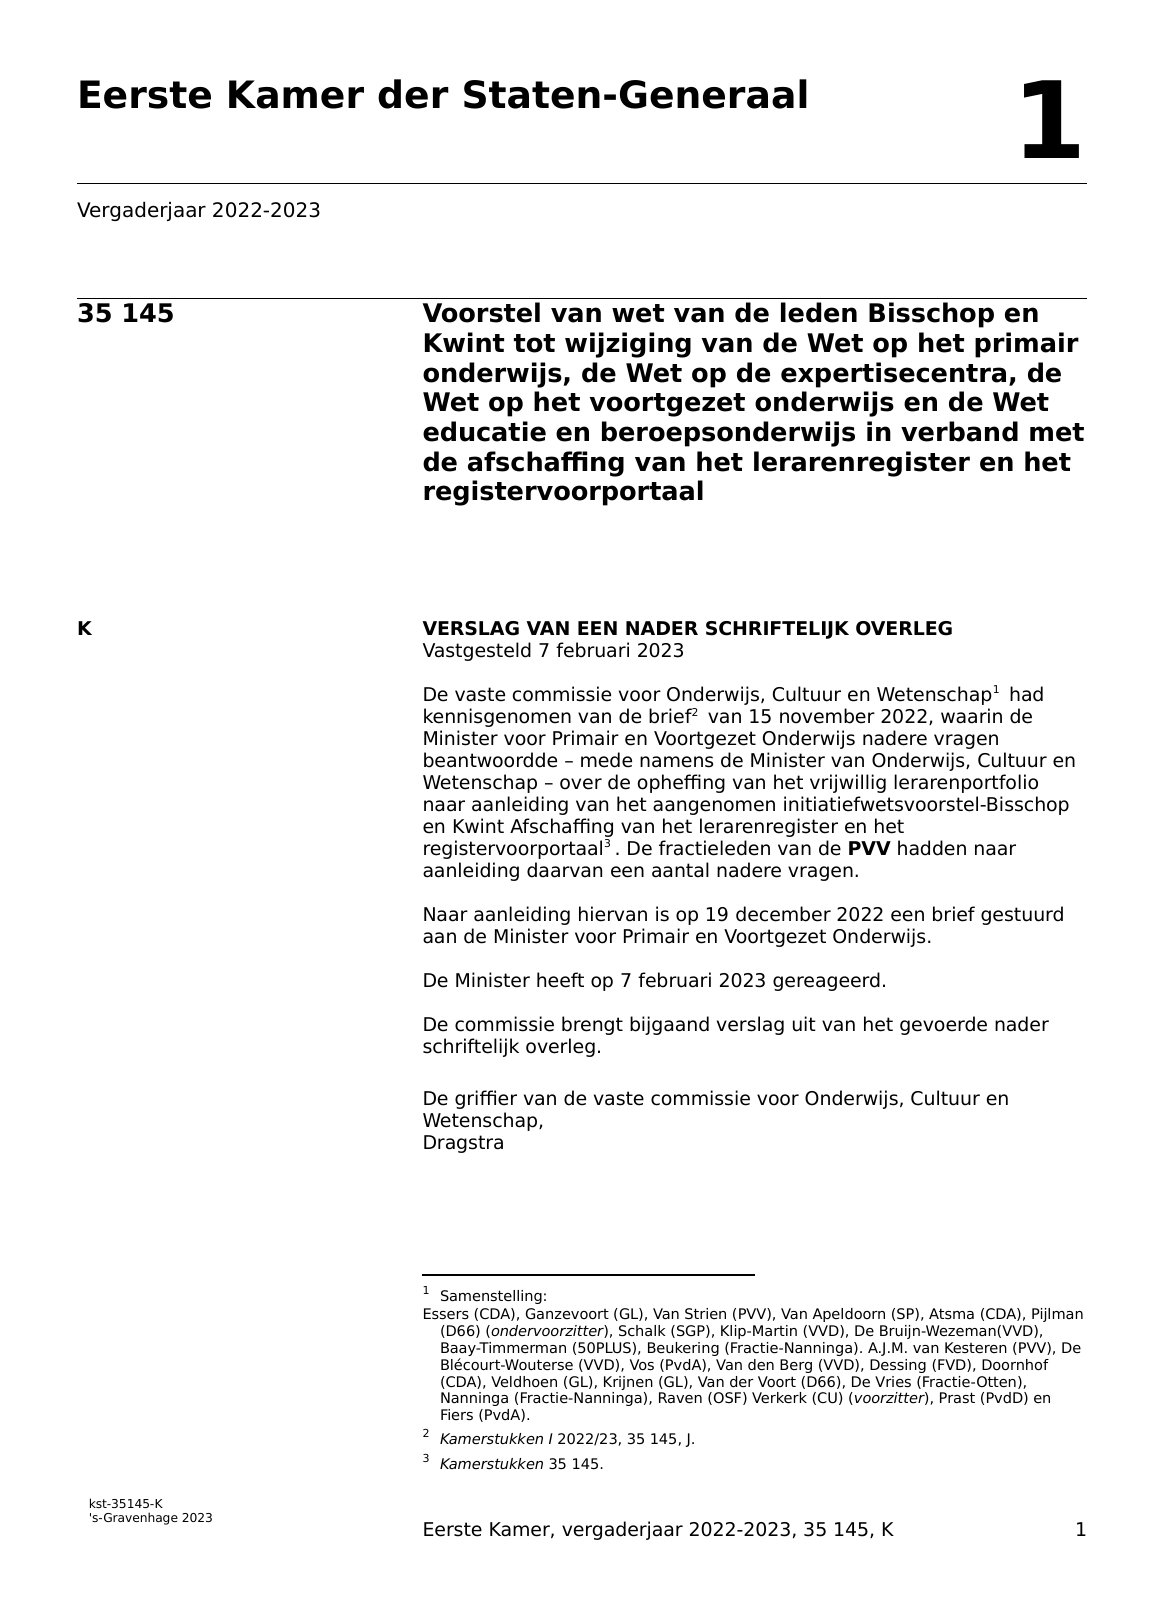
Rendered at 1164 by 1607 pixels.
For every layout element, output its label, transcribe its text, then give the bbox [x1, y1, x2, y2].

text Kamerstukken 35 145. [422, 1452, 1087, 1474]
table_header Eerste Kamer der Staten-Generaal [77, 59, 886, 183]
text Naar aanleiding hiervan is op 19 december 2022 een brief gestuurd aan de Minister voor Primair en Voortgezet Onderwijs. [422, 904, 1087, 948]
table_header 1 [886, 59, 1087, 183]
text kst-35145-K [88, 1497, 323, 1511]
table_cell Vergaderjaar 2022-2023 [77, 184, 1087, 298]
subtitle K VERSLAG VAN EEN NADER SCHRIFTELIJK OVERLEG [77, 618, 1087, 640]
subtitle 35 145 Voorstel van wet van de leden Bisschop en Kwint tot wijziging van de Wet op het primair onderwijs, de Wet op de expertisecentra, de Wet op het voortgezet onderwijs en de Wet educatie en beroepsonderwijs in verband met de afschaffing van het lerarenregister en het registervoorportaal [77, 299, 1087, 507]
text Essers (CDA), Ganzevoort (GL), Van Strien (PVV), Van Apeldoorn (SP), Atsma (CDA), Pijlman (D66) (ondervoorzitter), Schalk (SGP), Klip-Martin (VVD), De Bruijn-Wezeman(VVD), Baay-Timmerman (50PLUS), Beukering (Fractie-Nanninga). A.J.M. van Kesteren (PVV), De Blécourt-Wouterse (VVD), Vos (PvdA), Van den Berg (VVD), Dessing (FVD), Doornhof (CDA), Veldhoen (GL), Krijnen (GL), Van der Voort (D66), De Vries (Fractie-Otten), Nanninga (Fractie-Nanninga), Raven (OSF) Verkerk (CU) (voorzitter), Prast (PvdD) en Fiers (PvdA). [422, 1306, 1087, 1424]
text 's-Gravenhage 2023 [88, 1511, 323, 1525]
text Vastgesteld 7 februari 2023 [422, 640, 1087, 662]
text De Minister heeft op 7 februari 2023 gereageerd. [422, 970, 1087, 992]
text Samenstelling: [422, 1284, 1087, 1306]
text De commissie brengt bijgaand verslag uit van het gevoerde nader schriftelijk overleg. [422, 1014, 1087, 1058]
text De vaste commissie voor Onderwijs, Cultuur en Wetenschap had kennisgenomen van de brief van 15 november 2022, waarin de Minister voor Primair en Voortgezet Onderwijs nadere vragen beantwoordde – mede namens de Minister van Onderwijs, Cultuur en Wetenschap – over de opheffing van het vrijwillig lerarenportfolio naar aanleiding van het aangenomen initiatiefwetsvoorstel-Bisschop en Kwint Afschaffing van het lerarenregister en het registervoorportaal. De fractieleden van de PVV hadden naar aanleiding daarvan een aantal nadere vragen. [422, 684, 1087, 882]
text De griffier van de vaste commissie voor Onderwijs, Cultuur en Wetenschap, Dragstra [422, 1088, 1087, 1154]
text Kamerstukken I 2022/23, 35 145, J. [422, 1427, 1087, 1449]
